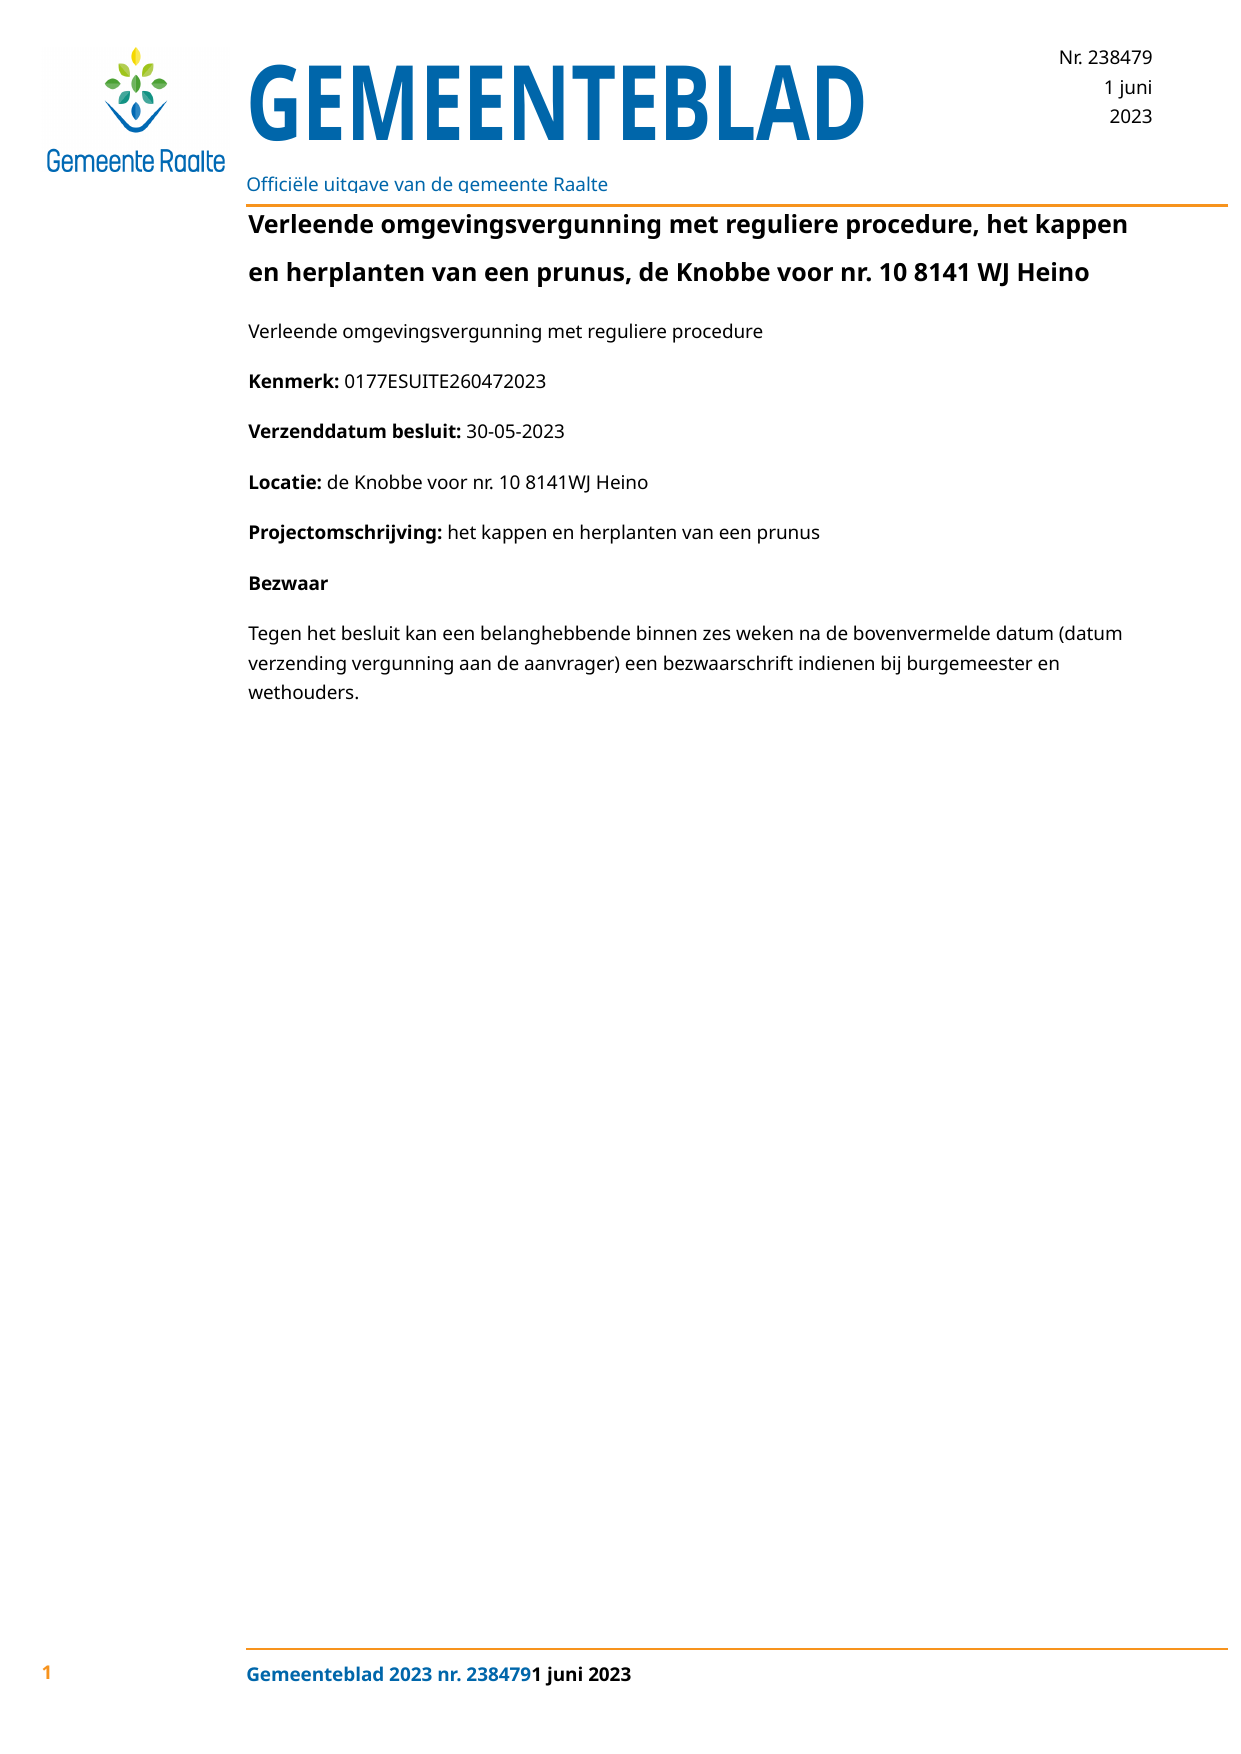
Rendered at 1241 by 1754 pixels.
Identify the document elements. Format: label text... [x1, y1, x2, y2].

text Verzenddatum besluit: 30-05-2023 [248, 419, 1152, 444]
text Tegen het besluit kan een belanghebbende binnen zes weken na de bovenvermelde datum (datum verzending vergunning aan de aanvrager) een bezwaarschrift indienen bij burgemeester en wethouders. [248, 620, 1152, 705]
picture [41, 47, 231, 172]
text Bezwaar [248, 570, 1152, 596]
text Locatie: de Knobbe voor nr. 10 8141WJ Heino [248, 469, 1152, 495]
text Kenmerk: 0177ESUITE260472023 [248, 368, 1152, 394]
text Verleende omgevingsvergunning met reguliere procedure, het kappen en herplanten van een prunus, de Knobbe voor nr. 10 8141 WJ Heino [248, 207, 1152, 288]
text Verleende omgevingsvergunning met reguliere procedure [248, 318, 1152, 344]
text Projectomschrijving: het kappen en herplanten van een prunus [248, 519, 1152, 545]
